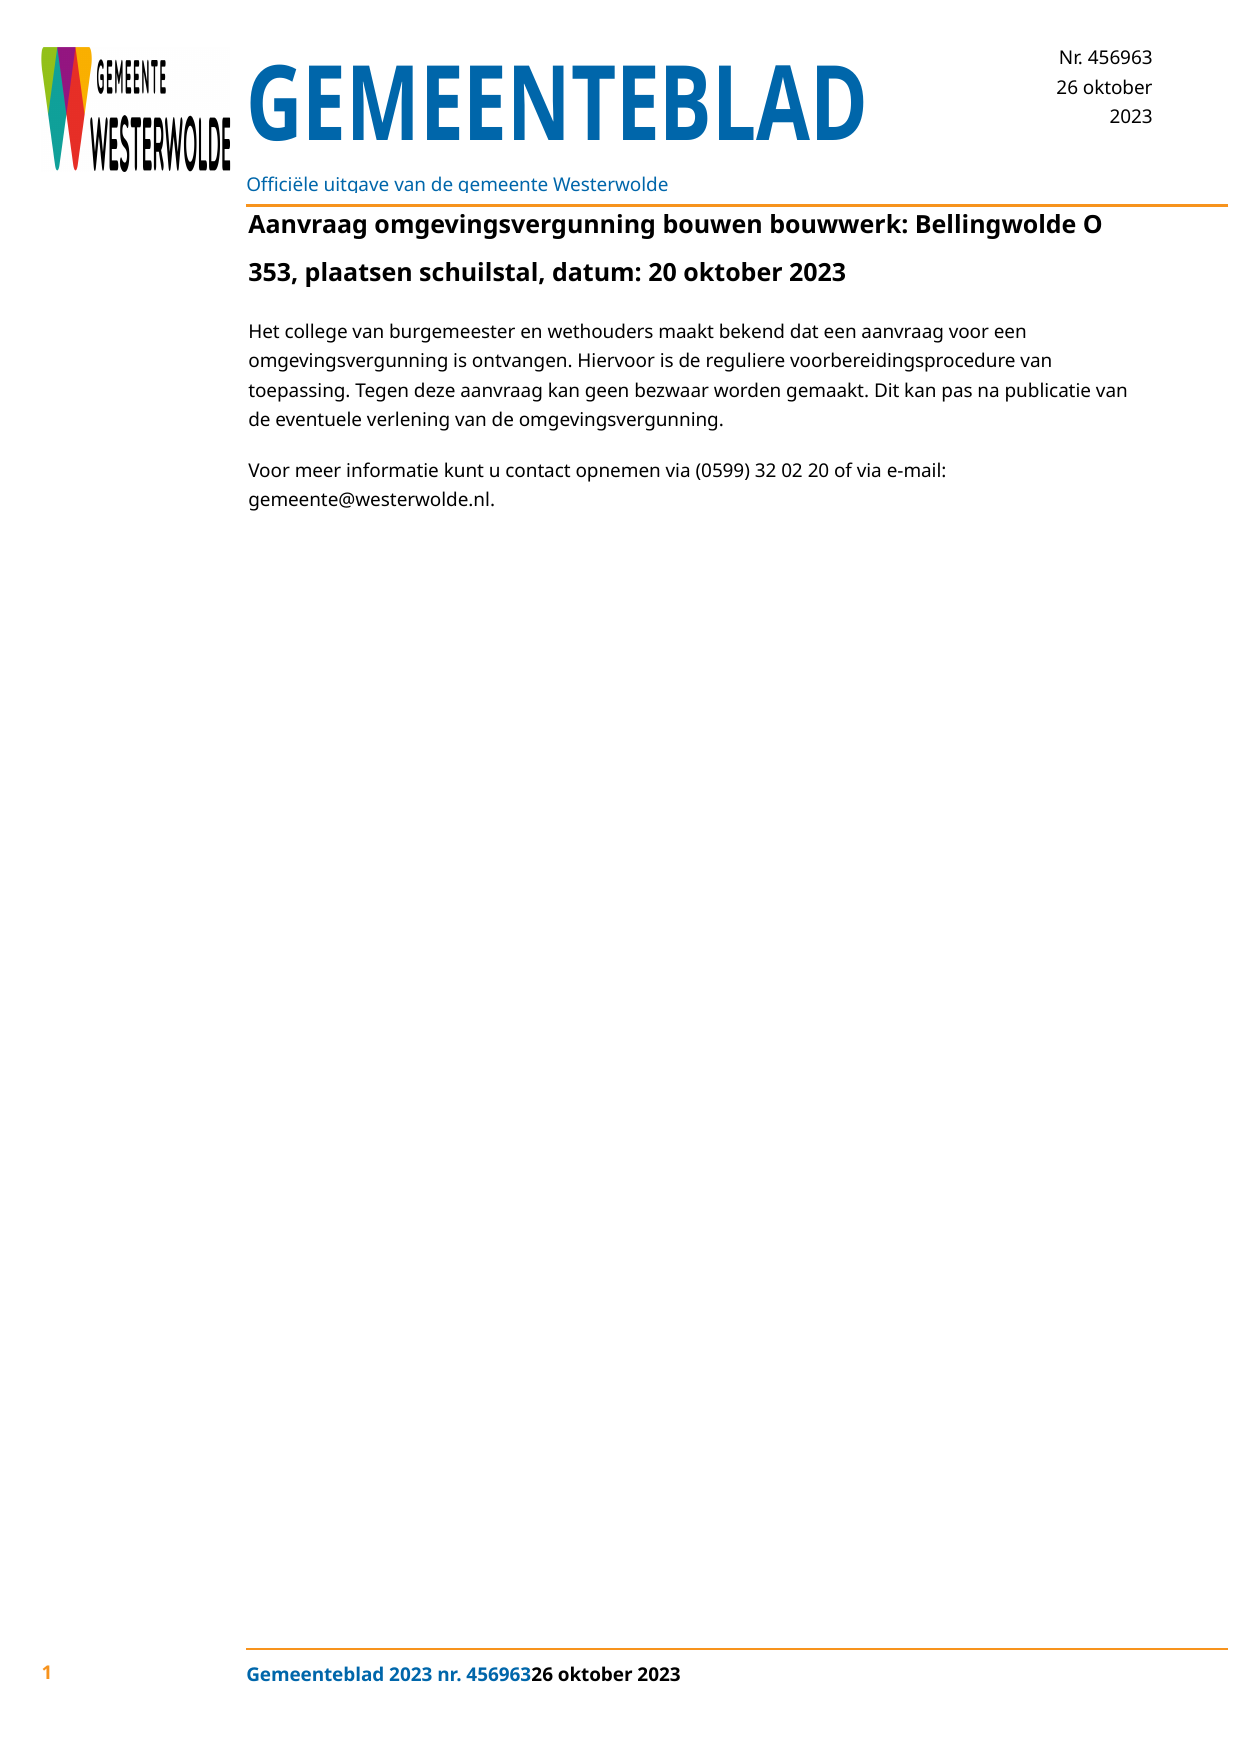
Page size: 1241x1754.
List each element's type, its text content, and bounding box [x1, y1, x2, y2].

picture [41, 47, 231, 172]
text Aanvraag omgevingsvergunning bouwen bouwwerk: Bellingwolde O 353, plaatsen schuilstal, datum: 20 oktober 2023 [248, 207, 1152, 288]
text Het college van burgemeester en wethouders maakt bekend dat een aanvraag voor een omgevingsvergunning is ontvangen. Hiervoor is de reguliere voorbereidingsprocedure van toepassing. Tegen deze aanvraag kan geen bezwaar worden gemaakt. Dit kan pas na publicatie van de eventuele verlening van de omgevingsvergunning. [248, 318, 1152, 432]
text Voor meer informatie kunt u contact opnemen via (0599) 32 02 20 of via e-mail: gemeente@westerwolde.nl. [248, 457, 1152, 512]
